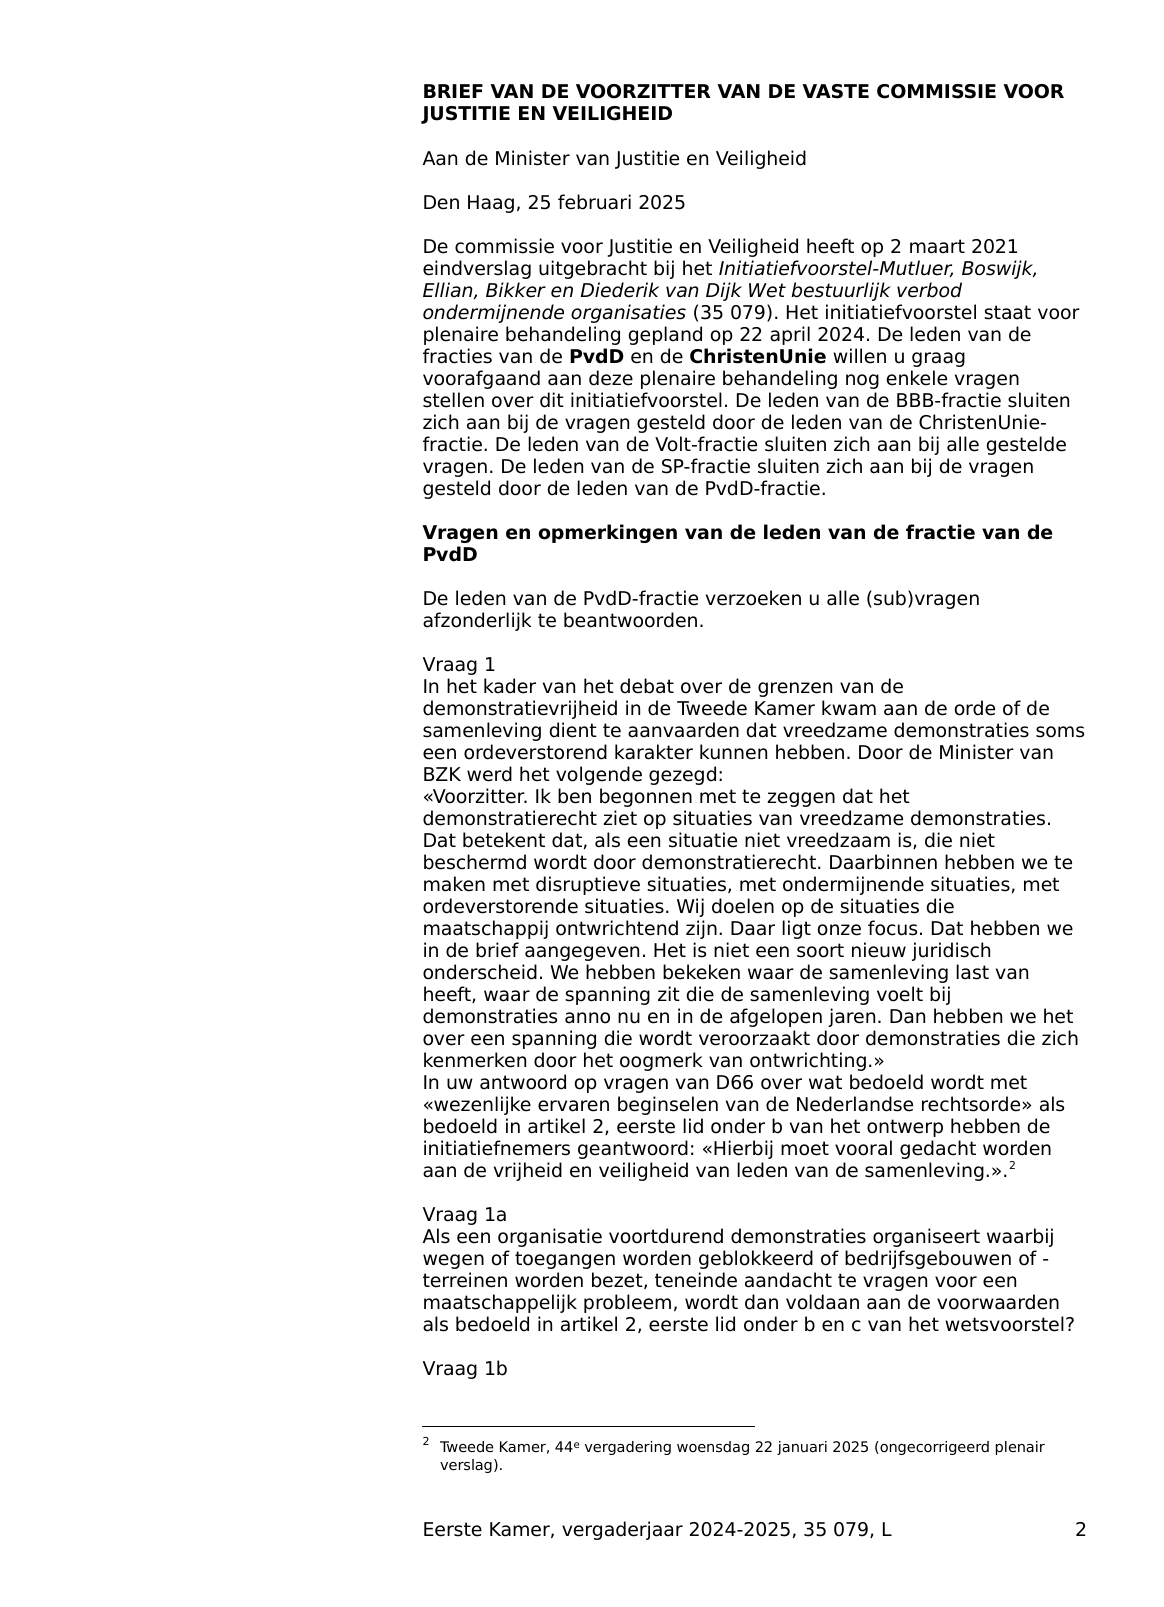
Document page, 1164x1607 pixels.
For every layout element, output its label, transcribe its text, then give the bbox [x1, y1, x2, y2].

text In uw antwoord op vragen van D66 over wat bedoeld wordt met «wezenlijke ervaren beginselen van de Nederlandse rechtsorde» als bedoeld in artikel 2, eerste lid onder b van het ontwerp hebben de initiatiefnemers geantwoord: «Hierbij moet vooral gedacht worden aan de vrijheid en veiligheid van leden van de samenleving.». [422, 1072, 1087, 1181]
text De commissie voor Justitie en Veiligheid heeft op 2 maart 2021 eindverslag uitgebracht bij het Initiatiefvoorstel-Mutluer, Boswijk, Ellian, Bikker en Diederik van Dijk Wet bestuurlijk verbod ondermijnende organisaties (35 079). Het initiatiefvoorstel staat voor plenaire behandeling gepland op 22 april 2024. De leden van de fracties van de PvdD en de ChristenUnie willen u graag voorafgaand aan deze plenaire behandeling nog enkele vragen stellen over dit initiatiefvoorstel. De leden van de BBB-fractie sluiten zich aan bij de vragen gesteld door de leden van de ChristenUnie-fractie. De leden van de Volt-fractie sluiten zich aan bij alle gestelde vragen. De leden van de SP-fractie sluiten zich aan bij de vragen gesteld door de leden van de PvdD-fractie. [422, 236, 1087, 499]
text De leden van de PvdD-fractie verzoeken u alle (sub)vragen afzonderlijk te beantwoorden. [422, 588, 1087, 632]
subtitle Vragen en opmerkingen van de leden van de fractie van de PvdD [422, 522, 1087, 566]
text In het kader van het debat over de grenzen van de demonstratievrijheid in de Tweede Kamer kwam aan de orde of de samenleving dient te aanvaarden dat vreedzame demonstraties soms een ordeverstorend karakter kunnen hebben. Door de Minister van BZK werd het volgende gezegd: [422, 676, 1087, 786]
text Vraag 1 [422, 654, 1087, 676]
text Vraag 1b [422, 1358, 1087, 1380]
text Den Haag, 25 februari 2025 [422, 192, 1087, 213]
text Aan de Minister van Justitie en Veiligheid [422, 147, 1087, 169]
text BRIEF VAN DE VOORZITTER VAN DE VASTE COMMISSIE VOOR JUSTITIE EN VEILIGHEID [422, 81, 1087, 125]
text Tweede Kamer, 44e vergadering woensdag 22 januari 2025 (ongecorrigeerd plenair verslag). [422, 1435, 1087, 1474]
text Als een organisatie voortdurend demonstraties organiseert waarbij wegen of toegangen worden geblokkeerd of bedrijfsgebouwen of -terreinen worden bezet, teneinde aandacht te vragen voor een maatschappelijk probleem, wordt dan voldaan aan de voorwaarden als bedoeld in artikel 2, eerste lid onder b en c van het wetsvoorstel? [422, 1226, 1087, 1336]
text «Voorzitter. Ik ben begonnen met te zeggen dat het demonstratierecht ziet op situaties van vreedzame demonstraties. Dat betekent dat, als een situatie niet vreedzaam is, die niet beschermd wordt door demonstratierecht. Daarbinnen hebben we te maken met disruptieve situaties, met ondermijnende situaties, met ordeverstorende situaties. Wij doelen op de situaties die maatschappij ontwrichtend zijn. Daar ligt onze focus. Dat hebben we in de brief aangegeven. Het is niet een soort nieuw juridisch onderscheid. We hebben bekeken waar de samenleving last van heeft, waar de spanning zit die de samenleving voelt bij demonstraties anno nu en in de afgelopen jaren. Dan hebben we het over een spanning die wordt veroorzaakt door demonstraties die zich kenmerken door het oogmerk van ontwrichting.» [422, 786, 1087, 1072]
text Vraag 1a [422, 1204, 1087, 1226]
